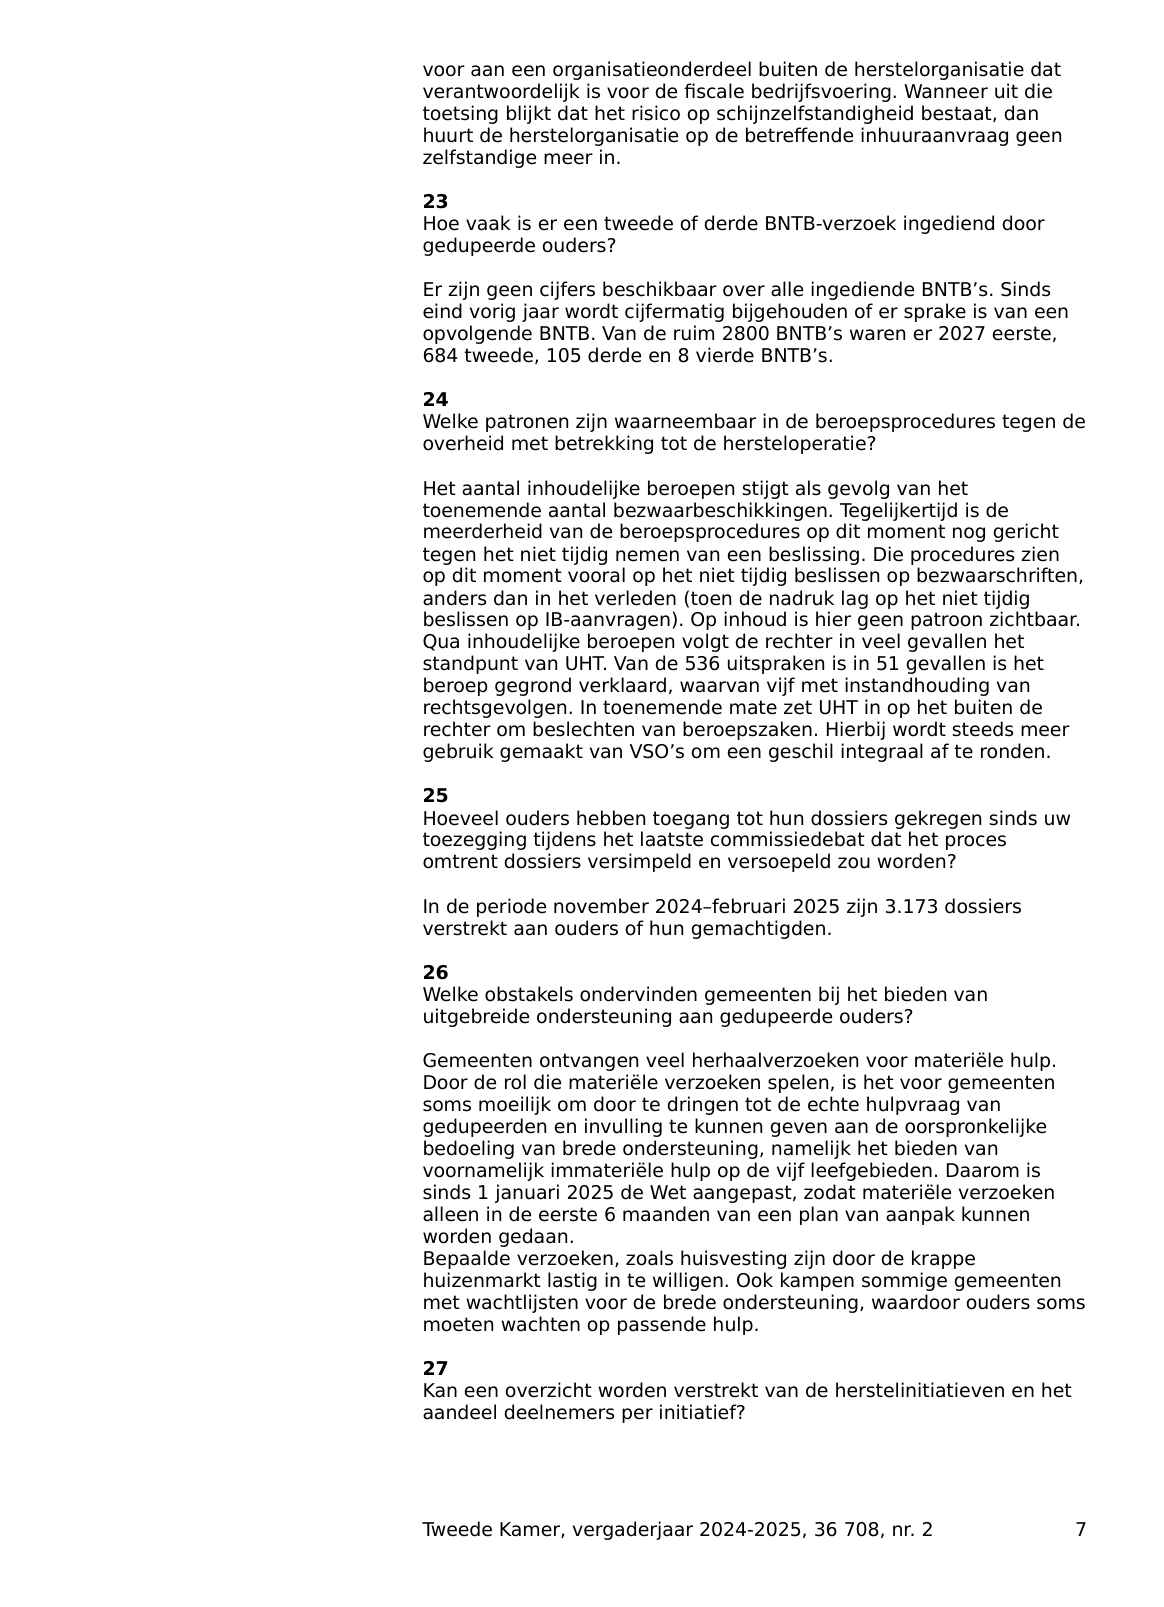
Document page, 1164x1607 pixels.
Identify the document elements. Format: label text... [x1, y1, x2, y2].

text Het aantal inhoudelijke beroepen stijgt als gevolg van het toenemende aantal bezwaarbeschikkingen. Tegelijkertijd is de meerderheid van de beroepsprocedures op dit moment nog gericht tegen het niet tijdig nemen van een beslissing. Die procedures zien op dit moment vooral op het niet tijdig beslissen op bezwaarschriften, anders dan in het verleden (toen de nadruk lag op het niet tijdig beslissen op IB-aanvragen). Op inhoud is hier geen patroon zichtbaar. Qua inhoudelijke beroepen volgt de rechter in veel gevallen het standpunt van UHT. Van de 536 uitspraken is in 51 gevallen is het beroep gegrond verklaard, waarvan vijf met instandhouding van rechtsgevolgen. In toenemende mate zet UHT in op het buiten de rechter om beslechten van beroepszaken. Hierbij wordt steeds meer gebruik gemaakt van VSO’s om een geschil integraal af te ronden. [422, 477, 1087, 763]
text Welke obstakels ondervinden gemeenten bij het bieden van uitgebreide ondersteuning aan gedupeerde ouders? [422, 984, 1087, 1028]
text Hoeveel ouders hebben toegang tot hun dossiers gekregen sinds uw toezegging tijdens het laatste commissiedebat dat het proces omtrent dossiers versimpeld en versoepeld zou worden? [422, 807, 1087, 873]
text voor aan een organisatieonderdeel buiten de herstelorganisatie dat verantwoordelijk is voor de fiscale bedrijfsvoering. Wanneer uit die toetsing blijkt dat het risico op schijnzelfstandigheid bestaat, dan huurt de herstelorganisatie op de betreffende inhuuraanvraag geen zelfstandige meer in. [422, 59, 1087, 169]
text 24 [422, 389, 1087, 411]
text Welke patronen zijn waarneembaar in de beroepsprocedures tegen de overheid met betrekking tot de hersteloperatie? [422, 411, 1087, 455]
text Gemeenten ontvangen veel herhaalverzoeken voor materiële hulp. Door de rol die materiële verzoeken spelen, is het voor gemeenten soms moeilijk om door te dringen tot de echte hulpvraag van gedupeerden en invulling te kunnen geven aan de oorspronkelijke bedoeling van brede ondersteuning, namelijk het bieden van voornamelijk immateriële hulp op de vijf leefgebieden. Daarom is sinds 1 januari 2025 de Wet aangepast, zodat materiële verzoeken alleen in de eerste 6 maanden van een plan van aanpak kunnen worden gedaan. [422, 1050, 1087, 1248]
text In de periode november 2024–februari 2025 zijn 3.173 dossiers verstrekt aan ouders of hun gemachtigden. [422, 896, 1087, 939]
text 27 [422, 1358, 1087, 1380]
text 23 [422, 191, 1087, 213]
text Bepaalde verzoeken, zoals huisvesting zijn door de krappe huizenmarkt lastig in te willigen. Ook kampen sommige gemeenten met wachtlijsten voor de brede ondersteuning, waardoor ouders soms moeten wachten op passende hulp. [422, 1248, 1087, 1336]
text 26 [422, 962, 1087, 984]
text Hoe vaak is er een tweede of derde BNTB-verzoek ingediend door gedupeerde ouders? [422, 213, 1087, 257]
text Kan een overzicht worden verstrekt van de herstelinitiatieven en het aandeel deelnemers per initiatief? [422, 1380, 1087, 1424]
text Er zijn geen cijfers beschikbaar over alle ingediende BNTB’s. Sinds eind vorig jaar wordt cijfermatig bijgehouden of er sprake is van een opvolgende BNTB. Van de ruim 2800 BNTB’s waren er 2027 eerste, 684 tweede, 105 derde en 8 vierde BNTB’s. [422, 279, 1087, 367]
text 25 [422, 785, 1087, 807]
